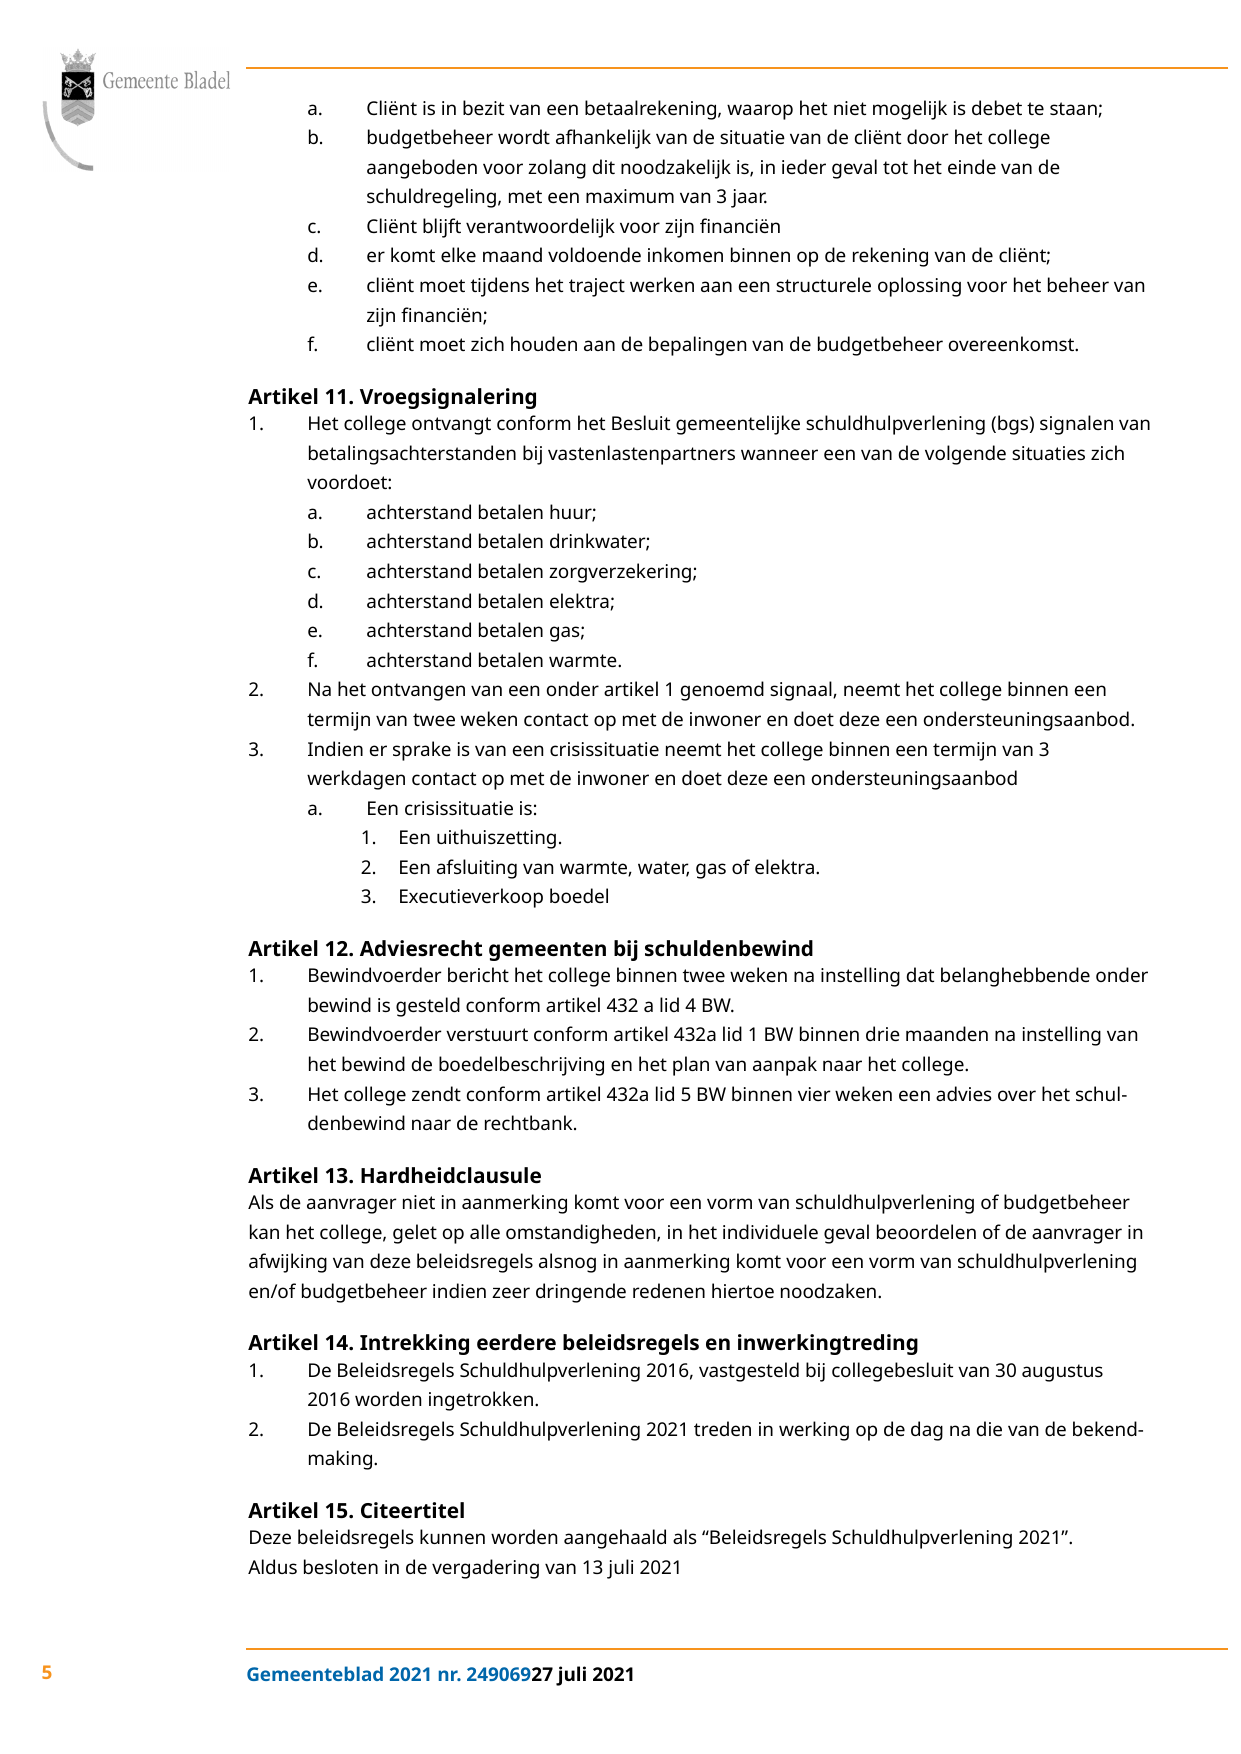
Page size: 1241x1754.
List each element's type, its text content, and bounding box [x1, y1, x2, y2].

text Artikel 13. Hardheidclausule [248, 1161, 1152, 1189]
list De Beleidsregels Schuldhulpverlening 2021 treden in werking op de dag na die van de bekend-making. [248, 1416, 1152, 1471]
list budgetbeheer wordt afhankelijk van de situatie van de cliënt door het college aangeboden voor zolang dit noodzakelijk is, in ieder geval tot het einde van de schuldregeling, met een maximum van 3 jaar. [307, 124, 1152, 209]
list Het college zendt conform artikel 432a lid 5 BW binnen vier weken een advies over het schul-denbewind naar de rechtbank. [248, 1081, 1152, 1136]
list Een afsluiting van warmte, water, gas of elektra. [361, 854, 1152, 880]
list Een uithuiszetting. [361, 824, 1152, 850]
list achterstand betalen drinkwater; [307, 529, 1152, 554]
list Cliënt is in bezit van een betaalrekening, waarop het niet mogelijk is debet te staan; [307, 95, 1152, 121]
text Artikel 14. Intrekking eerdere beleidsregels en inwerkingtreding [248, 1328, 1152, 1357]
list De Beleidsregels Schuldhulpverlening 2016, vastgesteld bij collegebesluit van 30 augustus 2016 worden ingetrokken. [248, 1357, 1152, 1412]
text Als de aanvrager niet in aanmerking komt voor een vorm van schuldhulpverlening of budgetbeheer kan het college, gelet op alle omstandigheden, in het individuele geval beoordelen of de aanvrager in afwijking van deze beleidsregels alsnog in aanmerking komt voor een vorm van schuldhulpverlening en/of budgetbeheer indien zeer dringende redenen hiertoe noodzaken. [248, 1189, 1152, 1304]
list cliënt moet zich houden aan de bepalingen van de budgetbeheer overeenkomst. [307, 331, 1152, 357]
list Indien er sprake is van een crisissituatie neemt het college binnen een termijn van 3 werkdagen contact op met de inwoner en doet deze een ondersteuningsaanbod [248, 736, 1152, 791]
list er komt elke maand voldoende inkomen binnen op de rekening van de cliënt; [307, 243, 1152, 268]
list Een crisissituatie is: [307, 795, 1152, 821]
text Aldus besloten in de vergadering van 13 juli 2021 [248, 1554, 1152, 1580]
list achterstand betalen huur; [307, 499, 1152, 525]
text Artikel 12. Adviesrecht gemeenten bij schuldenbewind [248, 934, 1152, 962]
list achterstand betalen elektra; [307, 588, 1152, 613]
list Bewindvoerder bericht het college binnen twee weken na instelling dat belanghebbende onder bewind is gesteld conform artikel 432 a lid 4 BW. [248, 962, 1152, 1018]
list Executieverkoop boedel [361, 884, 1152, 909]
list Na het ontvangen van een onder artikel 1 genoemd signaal, neemt het college binnen een termijn van twee weken contact op met de inwoner en doet deze een ondersteuningsaanbod. [248, 677, 1152, 732]
list Cliënt blijft verantwoordelijk voor zijn financiën [307, 213, 1152, 239]
picture [41, 47, 231, 172]
text Artikel 11. Vroegsignalering [248, 382, 1152, 410]
list achterstand betalen warmte. [307, 647, 1152, 673]
text Artikel 15. Citeertitel [248, 1496, 1152, 1524]
list achterstand betalen zorgverzekering; [307, 558, 1152, 584]
list cliënt moet tijdens het traject werken aan een structurele oplossing voor het beheer van zijn financiën; [307, 272, 1152, 328]
text Deze beleidsregels kunnen worden aangehaald als “Beleidsregels Schuldhulpverlening 2021”. [248, 1524, 1152, 1550]
list Bewindvoerder verstuurt conform artikel 432a lid 1 BW binnen drie maanden na instelling van het bewind de boedelbeschrijving en het plan van aanpak naar het college. [248, 1022, 1152, 1077]
list achterstand betalen gas; [307, 617, 1152, 643]
list Het college ontvangt conform het Besluit gemeentelijke schuldhulpverlening (bgs) signalen van betalingsachterstanden bij vastenlastenpartners wanneer een van de volgende situaties zich voordoet: [248, 410, 1152, 495]
